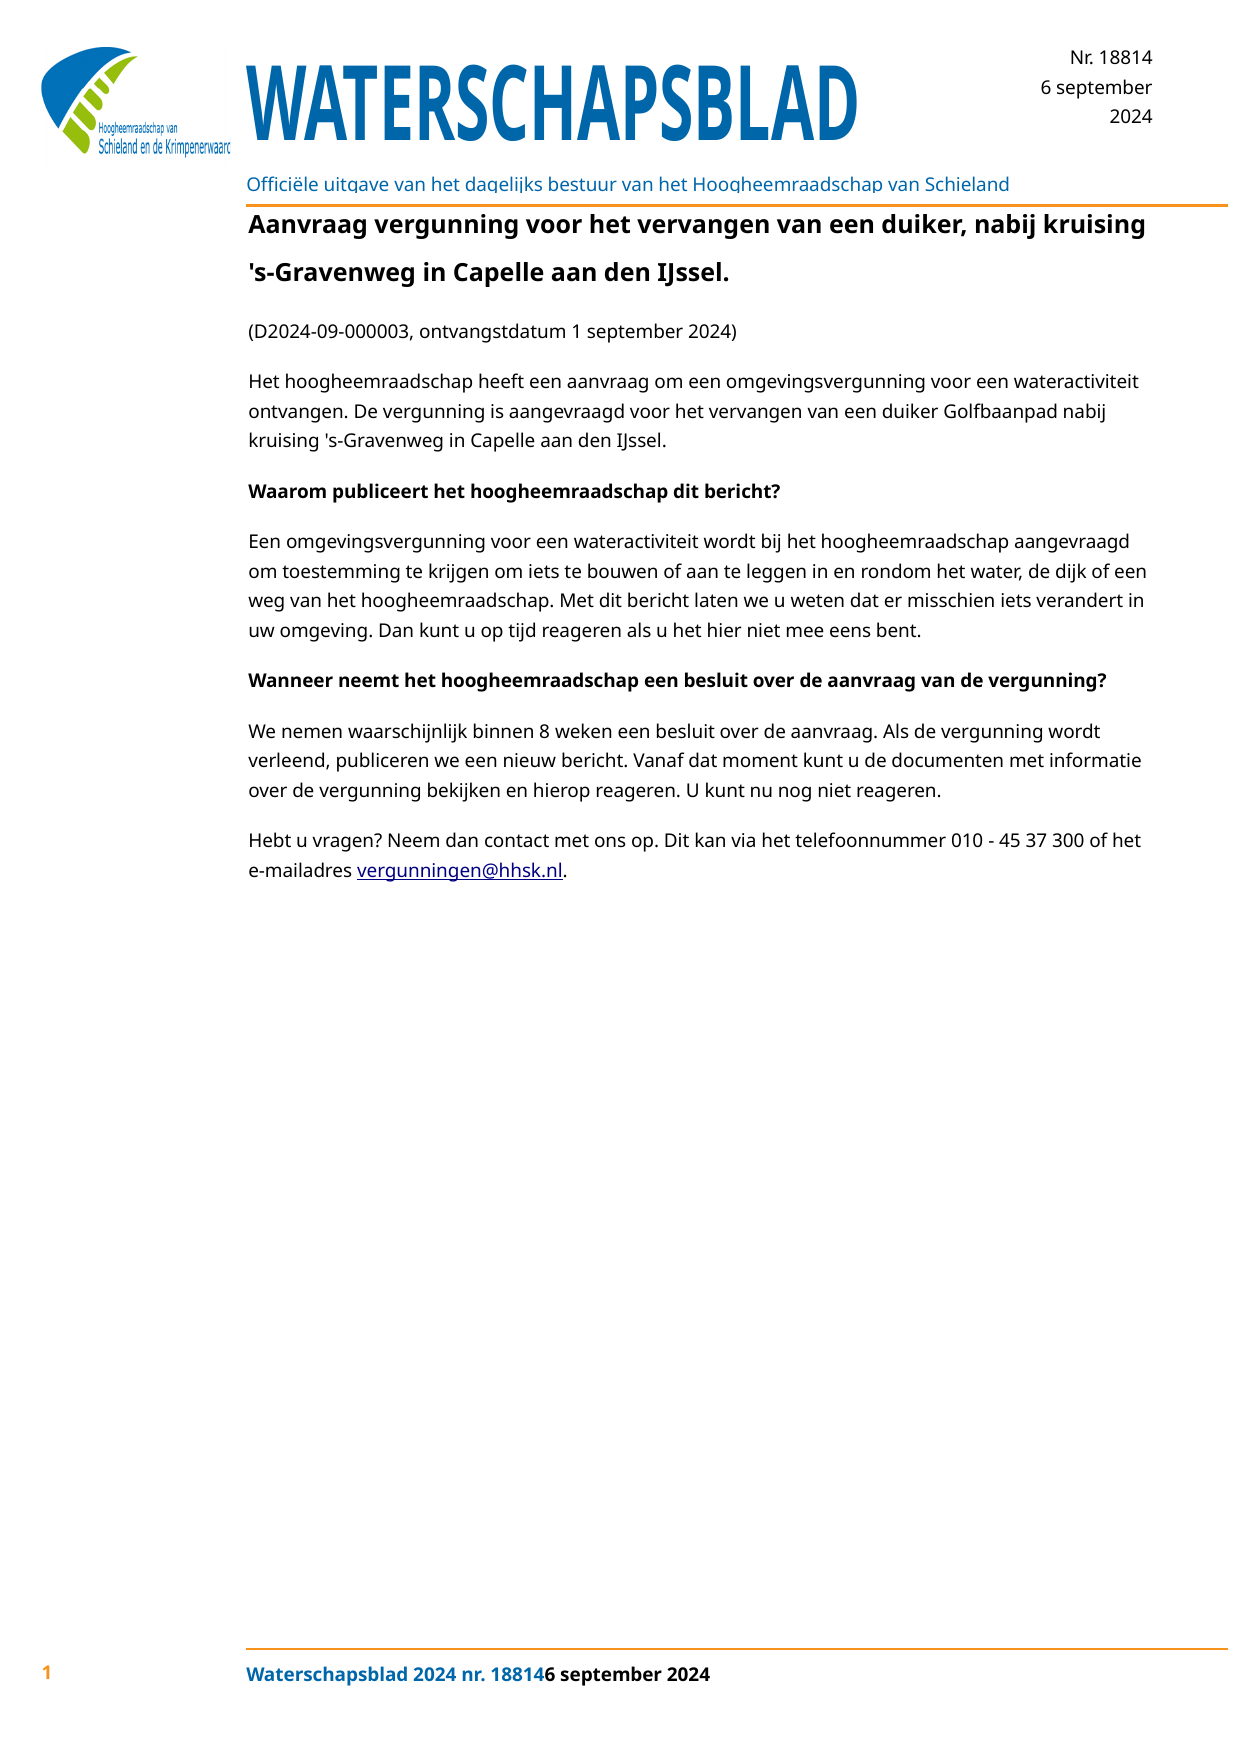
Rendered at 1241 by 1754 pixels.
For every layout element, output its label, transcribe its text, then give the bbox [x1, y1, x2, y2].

text Aanvraag vergunning voor het vervangen van een duiker, nabij kruising 's-Gravenweg in Capelle aan den IJssel. [248, 207, 1152, 288]
text Het hoogheemraadschap heeft een aanvraag om een omgevingsvergunning voor een wateractiviteit ontvangen. De vergunning is aangevraagd voor het vervangen van een duiker Golfbaanpad nabij kruising 's-Gravenweg in Capelle aan den IJssel. [248, 368, 1152, 453]
picture [41, 47, 231, 172]
text (D2024-09-000003, ontvangstdatum 1 september 2024) [248, 318, 1152, 344]
text Waarom publiceert het hoogheemraadschap dit bericht? [248, 478, 1152, 504]
text Wanneer neemt het hoogheemraadschap een besluit over de aanvraag van de vergunning? [248, 667, 1152, 693]
text Hebt u vragen? Neem dan contact met ons op. Dit kan via het telefoonnummer 010 - 45 37 300 of het e-mailadres vergunningen@hhsk.nl. [248, 827, 1152, 883]
text We nemen waarschijnlijk binnen 8 weken een besluit over de aanvraag. Als de vergunning wordt verleend, publiceren we een nieuw bericht. Vanaf dat moment kunt u de documenten met informatie over de vergunning bekijken en hierop reageren. U kunt nu nog niet reageren. [248, 718, 1152, 803]
text Een omgevingsvergunning voor een wateractiviteit wordt bij het hoogheemraadschap aangevraagd om toestemming te krijgen om iets te bouwen of aan te leggen in en rondom het water, de dijk of een weg van het hoogheemraadschap. Met dit bericht laten we u weten dat er misschien iets verandert in uw omgeving. Dan kunt u op tijd reageren als u het hier niet mee eens bent. [248, 528, 1152, 643]
